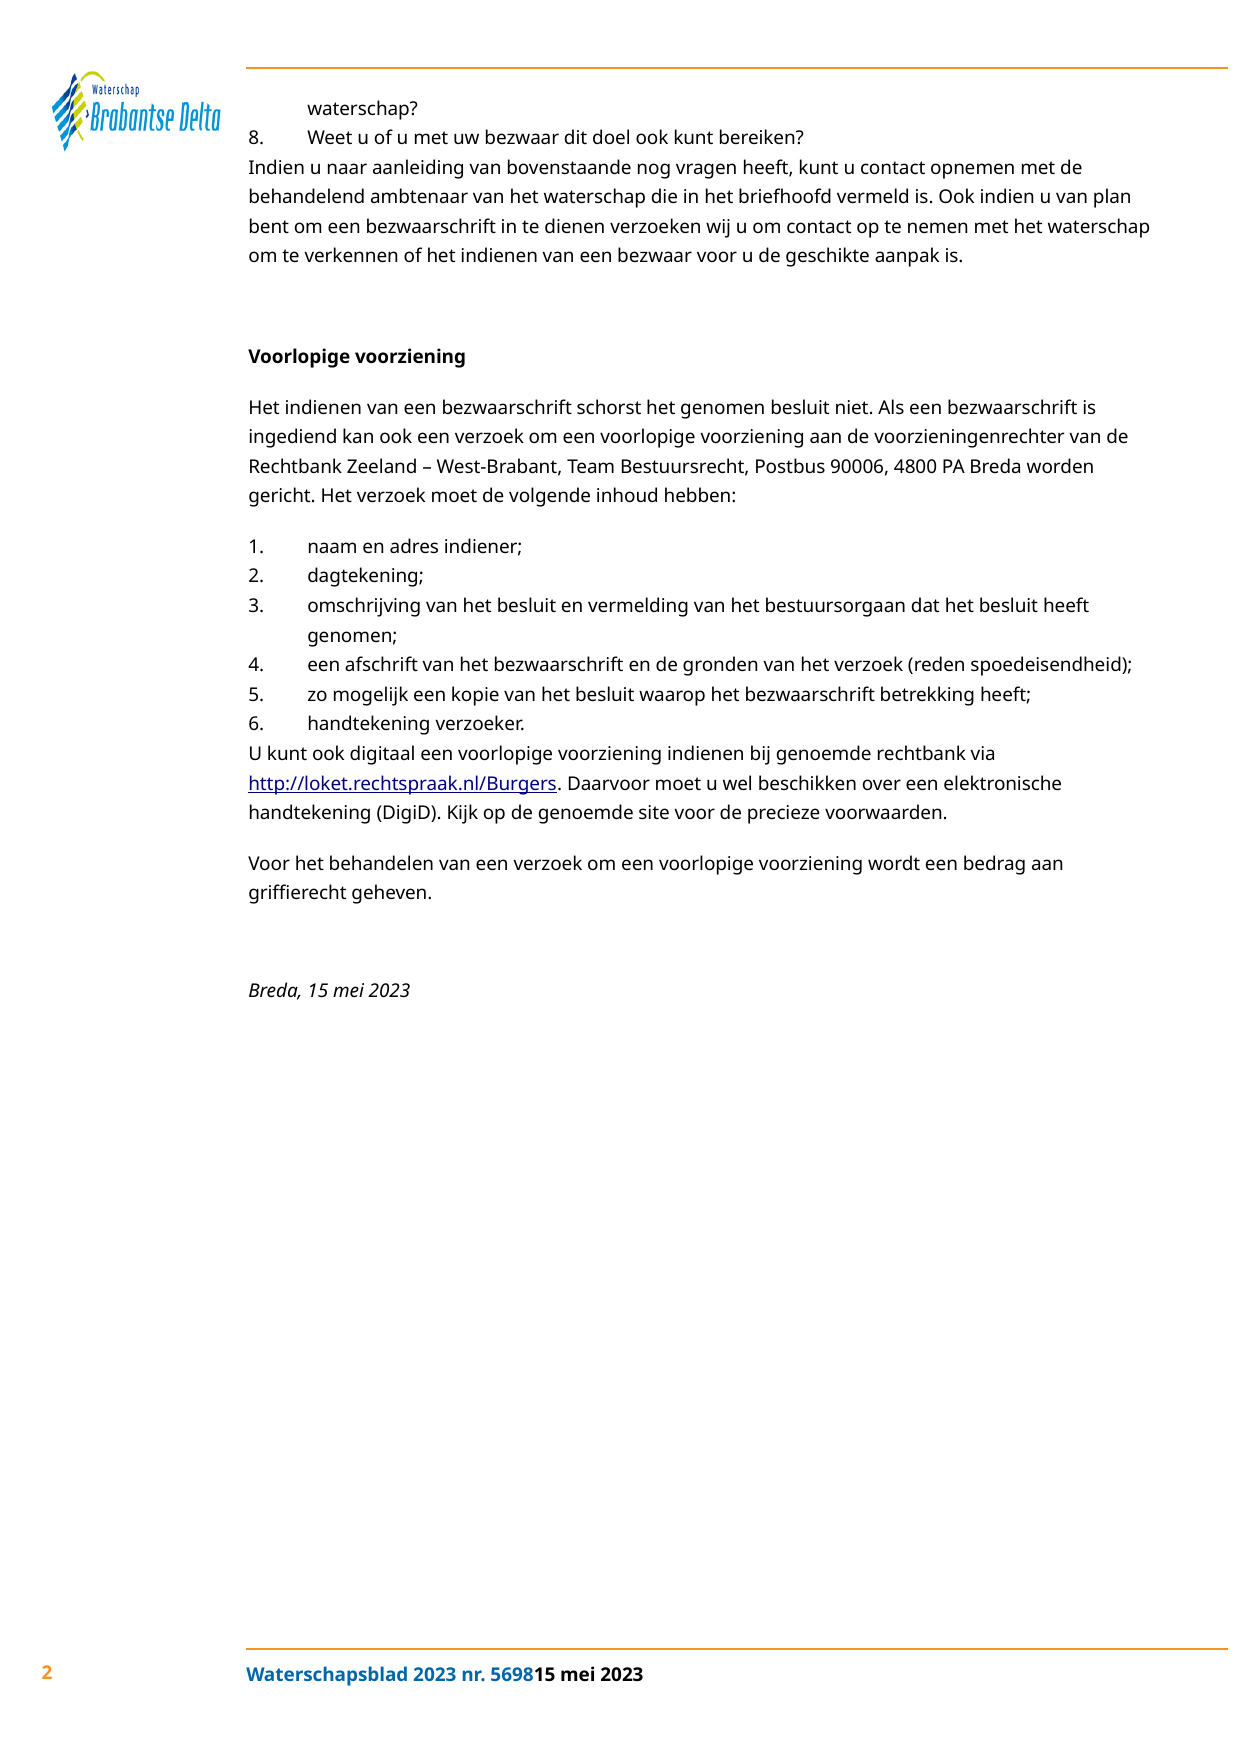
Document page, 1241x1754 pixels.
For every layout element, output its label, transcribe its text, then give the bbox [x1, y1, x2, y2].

text Voor het behandelen van een verzoek om een voorlopige voorziening wordt een bedrag aan griffierecht geheven. [248, 850, 1152, 905]
text Het indienen van een bezwaarschrift schorst het genomen besluit niet. Als een bezwaarschrift is ingediend kan ook een verzoek om een voorlopige voorziening aan de voorzieningenrechter van de Rechtbank Zeeland – West-Brabant, Team Bestuursrecht, Postbus 90006, 4800 PA Breda worden gericht. Het verzoek moet de volgende inhoud hebben: [248, 394, 1152, 508]
list omschrijving van het besluit en vermelding van het bestuursorgaan dat het besluit heeft genomen; [248, 592, 1152, 648]
list waterschap? [248, 95, 1152, 121]
text Breda, 15 mei 2023 [248, 978, 1152, 1003]
text Voorlopige voorziening [248, 343, 1152, 369]
list Weet u of u met uw bezwaar dit doel ook kunt bereiken? [248, 124, 1152, 150]
list dagtekening; [248, 563, 1152, 588]
list een afschrift van het bezwaarschrift en de gronden van het verzoek (reden spoedeisendheid); [248, 651, 1152, 677]
list naam en adres indiener; [248, 533, 1152, 559]
text Indien u naar aanleiding van bovenstaande nog vragen heeft, kunt u contact opnemen met de behandelend ambtenaar van het waterschap die in het briefhoofd vermeld is. Ook indien u van plan bent om een bezwaarschrift in te dienen verzoeken wij u om contact op te nemen met het waterschap om te verkennen of het indienen van een bezwaar voor u de geschikte aanpak is. [248, 154, 1152, 268]
list handtekening verzoeker. [248, 711, 1152, 736]
picture [41, 47, 231, 172]
list zo mogelijk een kopie van het besluit waarop het bezwaarschrift betrekking heeft; [248, 681, 1152, 707]
text U kunt ook digitaal een voorlopige voorziening indienen bij genoemde rechtbank via http://loket.rechtspraak.nl/Burgers. Daarvoor moet u wel beschikken over een elektronische handtekening (DigiD). Kijk op de genoemde site voor de precieze voorwaarden. [248, 740, 1152, 825]
